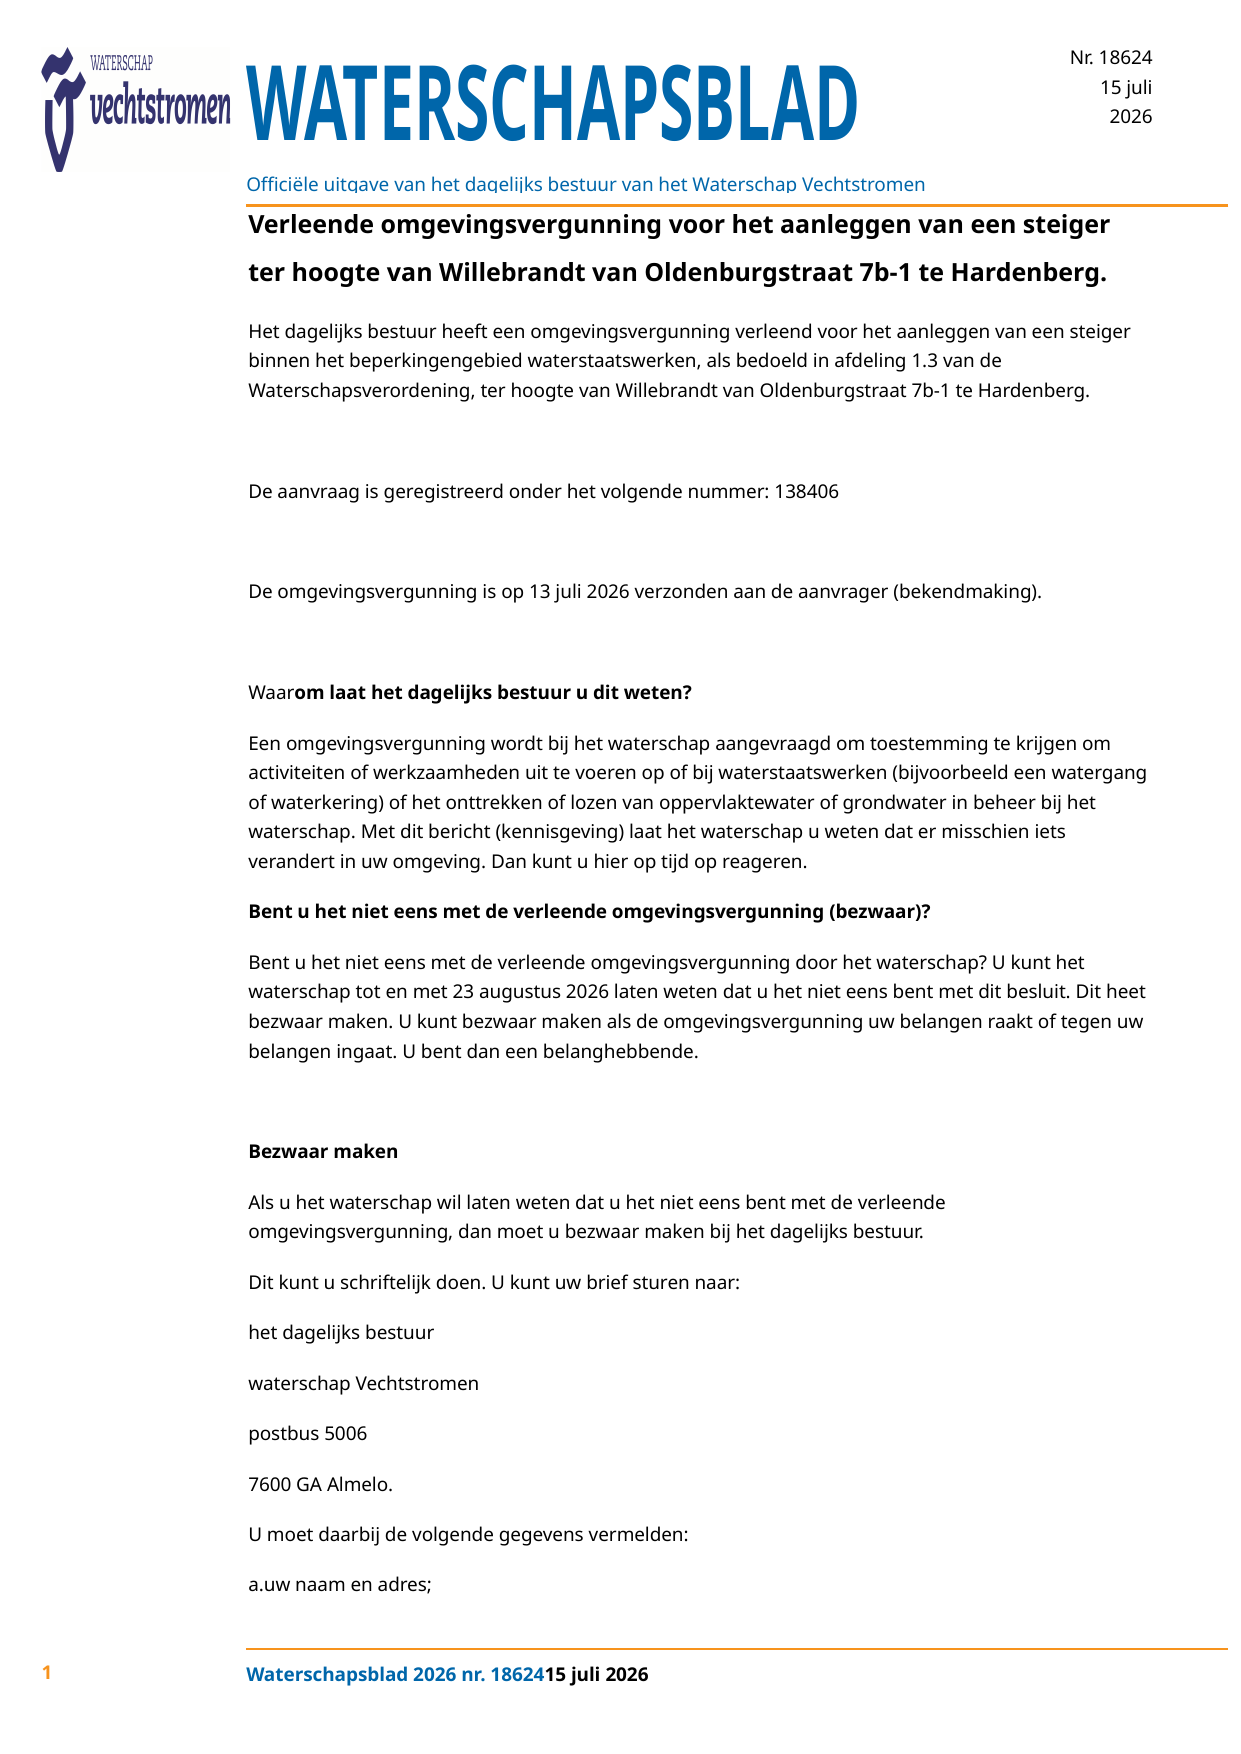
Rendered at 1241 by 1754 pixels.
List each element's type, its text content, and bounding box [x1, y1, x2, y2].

text De omgevingsvergunning is op 13 juli 2026 verzonden aan de aanvrager (bekendmaking). [248, 579, 1152, 604]
text waterschap Vechtstromen [248, 1370, 1152, 1396]
text Bezwaar maken [248, 1139, 1152, 1164]
text U moet daarbij de volgende gegevens vermelden: [248, 1521, 1152, 1547]
text Bent u het niet eens met de verleende omgevingsvergunning door het waterschap? U kunt het waterschap tot en met 23 augustus 2026 laten weten dat u het niet eens bent met dit besluit. Dit heet bezwaar maken. U kunt bezwaar maken als de omgevingsvergunning uw belangen raakt of tegen uw belangen ingaat. U bent dan een belanghebbende. [248, 949, 1152, 1064]
text a.uw naam en adres; [248, 1572, 1152, 1597]
text Een omgevingsvergunning wordt bij het waterschap aangevraagd om toestemming te krijgen om activiteiten of werkzaamheden uit te voeren op of bij waterstaatswerken (bijvoorbeeld een watergang of waterkering) of het onttrekken of lozen van oppervlaktewater of grondwater in beheer bij het waterschap. Met dit bericht (kennisgeving) laat het waterschap u weten dat er misschien iets verandert in uw omgeving. Dan kunt u hier op tijd op reageren. [248, 730, 1152, 874]
text De aanvraag is geregistreerd onder het volgende nummer: 138406 [248, 478, 1152, 504]
text postbus 5006 [248, 1420, 1152, 1446]
text het dagelijks bestuur [248, 1319, 1152, 1345]
text Verleende omgevingsvergunning voor het aanleggen van een steiger ter hoogte van Willebrandt van Oldenburgstraat 7b-1 te Hardenberg. [248, 207, 1152, 288]
text Bent u het niet eens met de verleende omgevingsvergunning (bezwaar)? [248, 899, 1152, 924]
text Dit kunt u schriftelijk doen. U kunt uw brief sturen naar: [248, 1269, 1152, 1295]
text Als u het waterschap wil laten weten dat u het niet eens bent met de verleende omgevingsvergunning, dan moet u bezwaar maken bij het dagelijks bestuur. [248, 1189, 1152, 1244]
text 7600 GA Almelo. [248, 1471, 1152, 1497]
text Het dagelijks bestuur heeft een omgevingsvergunning verleend voor het aanleggen van een steiger binnen het beperkingengebied waterstaatswerken, als bedoeld in afdeling 1.3 van de Waterschapsverordening, ter hoogte van Willebrandt van Oldenburgstraat 7b-1 te Hardenberg. [248, 318, 1152, 403]
picture [41, 47, 231, 172]
text Waarom laat het dagelijks bestuur u dit weten? [248, 679, 1152, 705]
